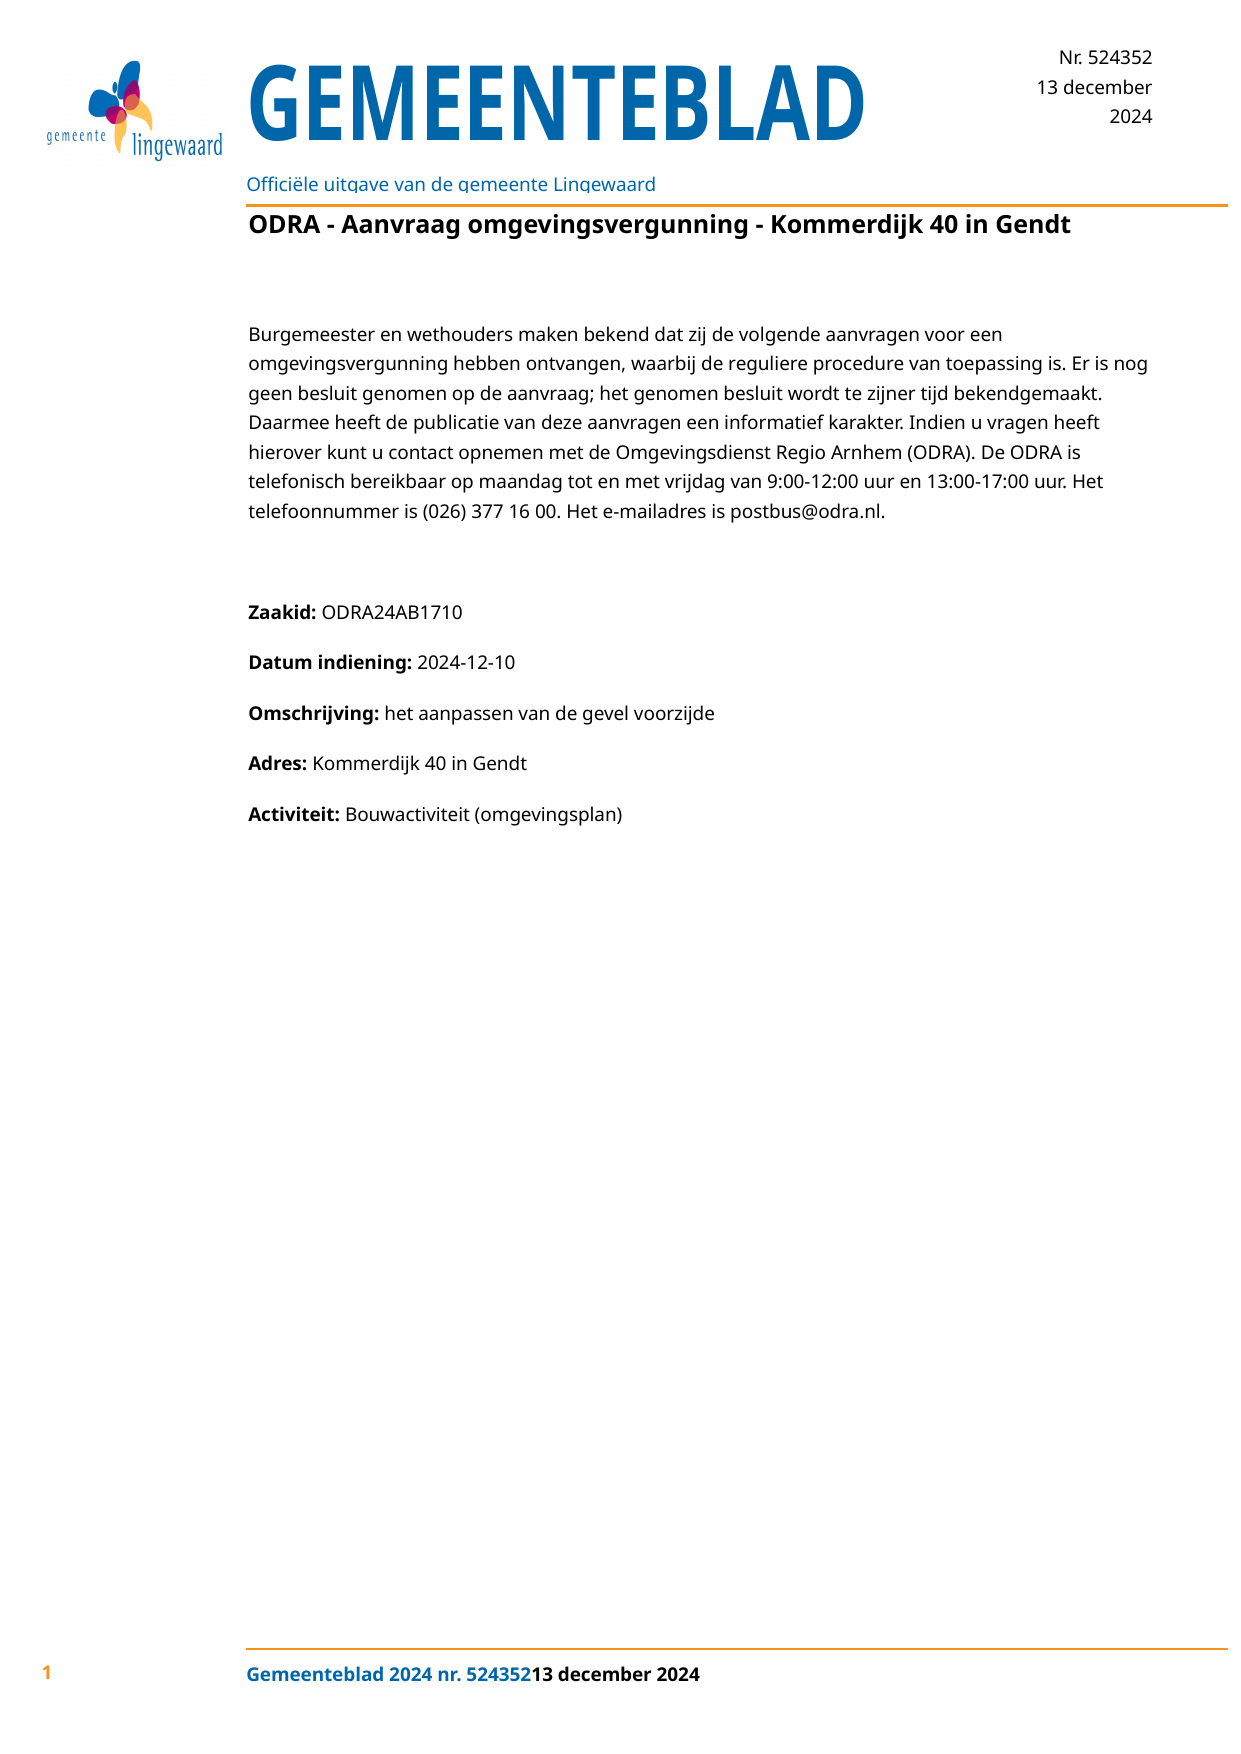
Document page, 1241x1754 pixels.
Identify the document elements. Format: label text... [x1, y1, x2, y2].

text Adres: Kommerdijk 40 in Gendt [248, 750, 1152, 776]
text ODRA - Aanvraag omgevingsvergunning - Kommerdijk 40 in Gendt [248, 207, 1152, 241]
picture [41, 47, 231, 172]
text Datum indiening: 2024-12-10 [248, 649, 1152, 675]
text Burgemeester en wethouders maken bekend dat zij de volgende aanvragen voor een omgevingsvergunning hebben ontvangen, waarbij de reguliere procedure van toepassing is. Er is nog geen besluit genomen op de aanvraag; het genomen besluit wordt te zijner tijd bekendgemaakt. Daarmee heeft de publicatie van deze aanvragen een informatief karakter. Indien u vragen heeft hierover kunt u contact opnemen met de Omgevingsdienst Regio Arnhem (ODRA). De ODRA is telefonisch bereikbaar op maandag tot en met vrijdag van 9:00-12:00 uur en 13:00-17:00 uur. Het telefoonnummer is (026) 377 16 00. Het e-mailadres is postbus@odra.nl. [248, 321, 1152, 524]
text Zaakid: ODRA24AB1710 [248, 599, 1152, 625]
text Activiteit: Bouwactiviteit (omgevingsplan) [248, 801, 1152, 826]
text Omschrijving: het aanpassen van de gevel voorzijde [248, 700, 1152, 726]
